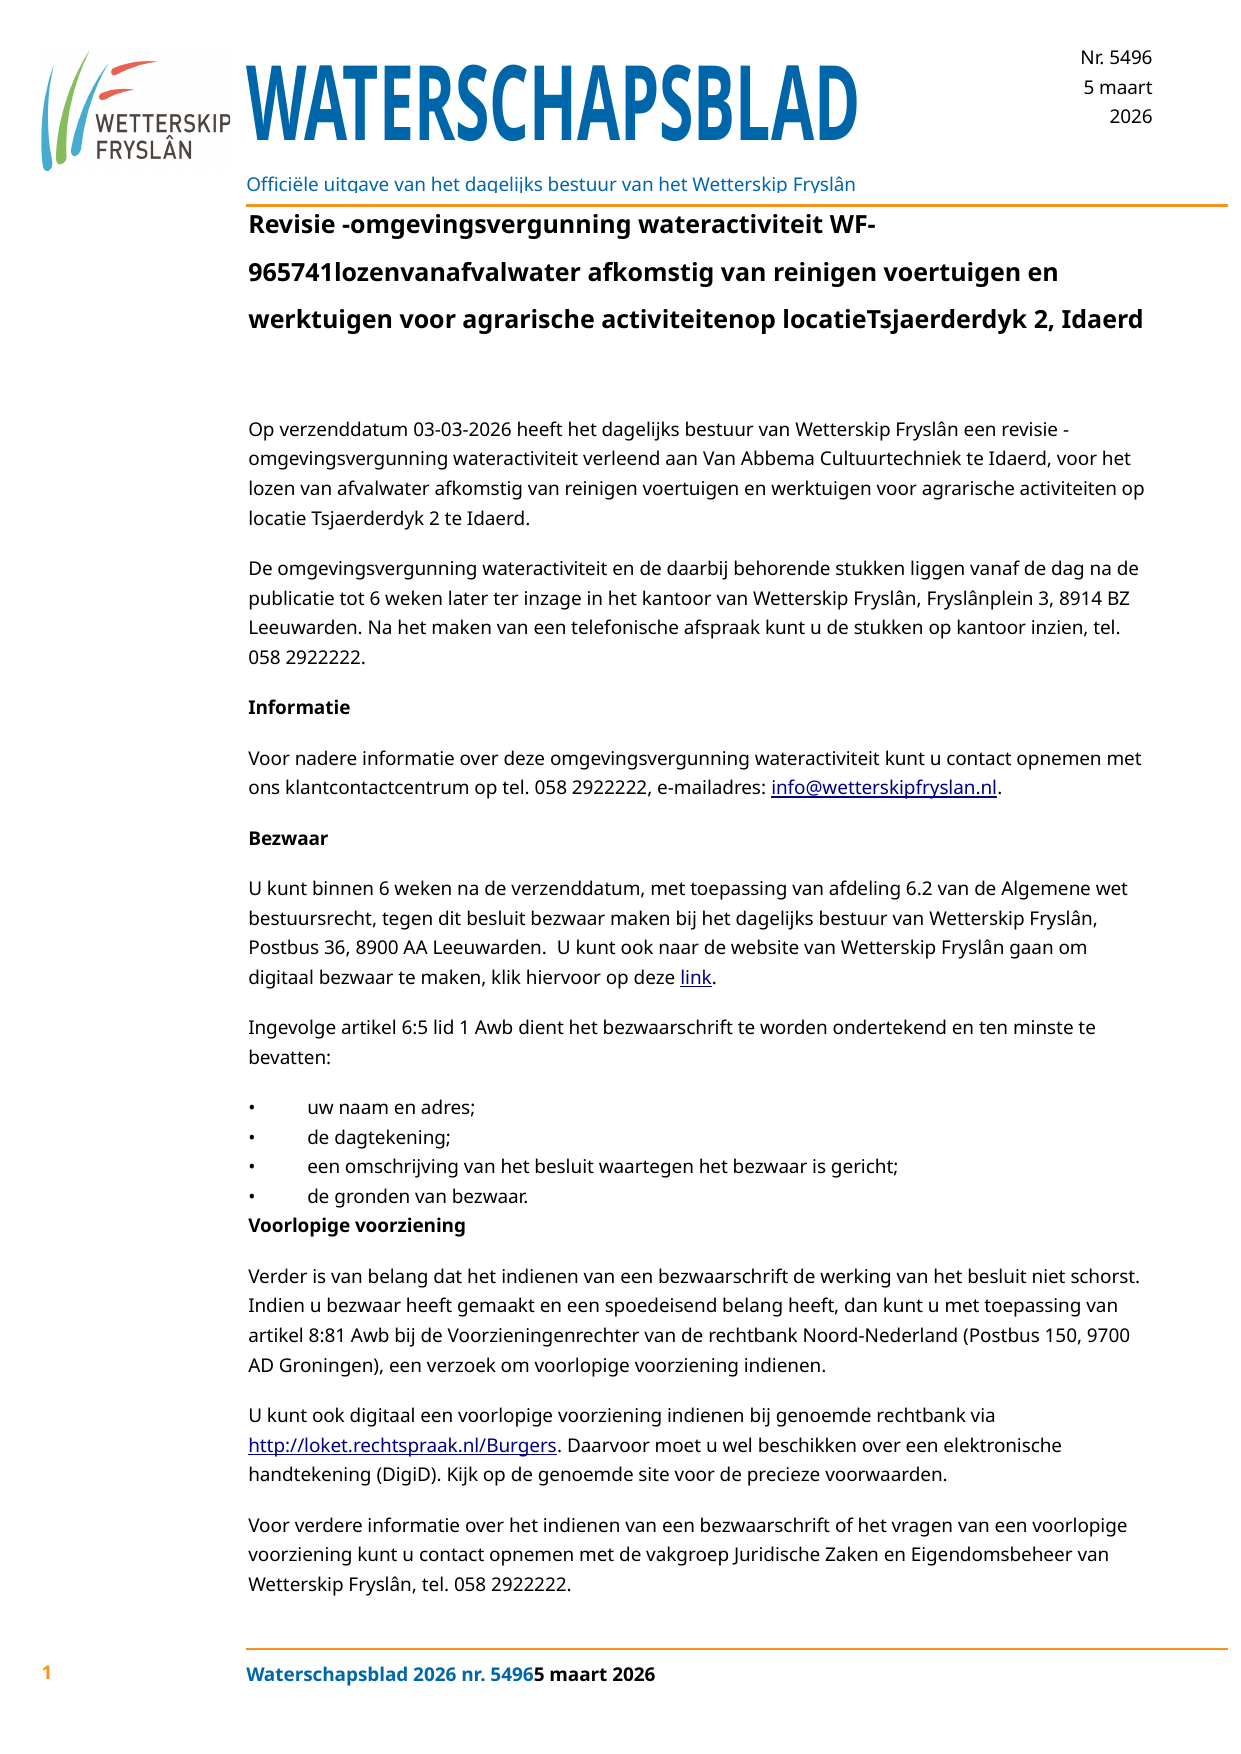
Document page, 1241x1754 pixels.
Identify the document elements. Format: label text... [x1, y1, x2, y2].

text Ingevolge artikel 6:5 lid 1 Awb dient het bezwaarschrift te worden ondertekend en ten minste te bevatten: [248, 1014, 1152, 1069]
text Bezwaar [248, 825, 1152, 850]
text Informatie [248, 694, 1152, 720]
list uw naam en adres; [248, 1094, 1152, 1120]
picture [41, 47, 231, 172]
text Voorlopige voorziening [248, 1213, 1152, 1238]
list de dagtekening; [248, 1124, 1152, 1149]
text Voor verdere informatie over het indienen van een bezwaarschrift of het vragen van een voorlopige voorziening kunt u contact opnemen met de vakgroep Juridische Zaken en Eigendomsbeheer van Wetterskip Fryslân, tel. 058 2922222. [248, 1512, 1152, 1597]
text U kunt ook digitaal een voorlopige voorziening indienen bij genoemde rechtbank via http://loket.rechtspraak.nl/Burgers. Daarvoor moet u wel beschikken over een elektronische handtekening (DigiD). Kijk op de genoemde site voor de precieze voorwaarden. [248, 1402, 1152, 1487]
list de gronden van bezwaar. [248, 1183, 1152, 1209]
text Verder is van belang dat het indienen van een bezwaarschrift de werking van het besluit niet schorst. Indien u bezwaar heeft gemaakt en een spoedeisend belang heeft, dan kunt u met toepassing van artikel 8:81 Awb bij de Voorzieningenrechter van de rechtbank Noord-Nederland (Postbus 150, 9700 AD Groningen), een verzoek om voorlopige voorziening indienen. [248, 1263, 1152, 1377]
text Voor nadere informatie over deze omgevingsvergunning wateractiviteit kunt u contact opnemen met ons klantcontactcentrum op tel. 058 2922222, e-mailadres: info@wetterskipfryslan.nl. [248, 745, 1152, 800]
text U kunt binnen 6 weken na de verzenddatum, met toepassing van afdeling 6.2 van de Algemene wet bestuursrecht, tegen dit besluit bezwaar maken bij het dagelijks bestuur van Wetterskip Fryslân, Postbus 36, 8900 AA Leeuwarden. U kunt ook naar de website van Wetterskip Fryslân gaan om digitaal bezwaar te maken, klik hiervoor op deze link. [248, 875, 1152, 989]
text De omgevingsvergunning wateractiviteit en de daarbij behorende stukken liggen vanaf de dag na de publicatie tot 6 weken later ter inzage in het kantoor van Wetterskip Fryslân, Fryslânplein 3, 8914 BZ Leeuwarden. Na het maken van een telefonische afspraak kunt u de stukken op kantoor inzien, tel. 058 2922222. [248, 555, 1152, 669]
text Revisie -omgevingsvergunning wateractiviteit WF-965741lozenvanafvalwater afkomstig van reinigen voertuigen en werktuigen voor agrarische activiteitenop locatieTsjaerderdyk 2, Idaerd [248, 207, 1152, 336]
list een omschrijving van het besluit waartegen het bezwaar is gericht; [248, 1153, 1152, 1179]
text Op verzenddatum 03-03-2026 heeft het dagelijks bestuur van Wetterskip Fryslân een revisie -omgevingsvergunning wateractiviteit verleend aan Van Abbema Cultuurtechniek te Idaerd, voor het lozen van afvalwater afkomstig van reinigen voertuigen en werktuigen voor agrarische activiteiten op locatie Tsjaerderdyk 2 te Idaerd. [248, 416, 1152, 530]
